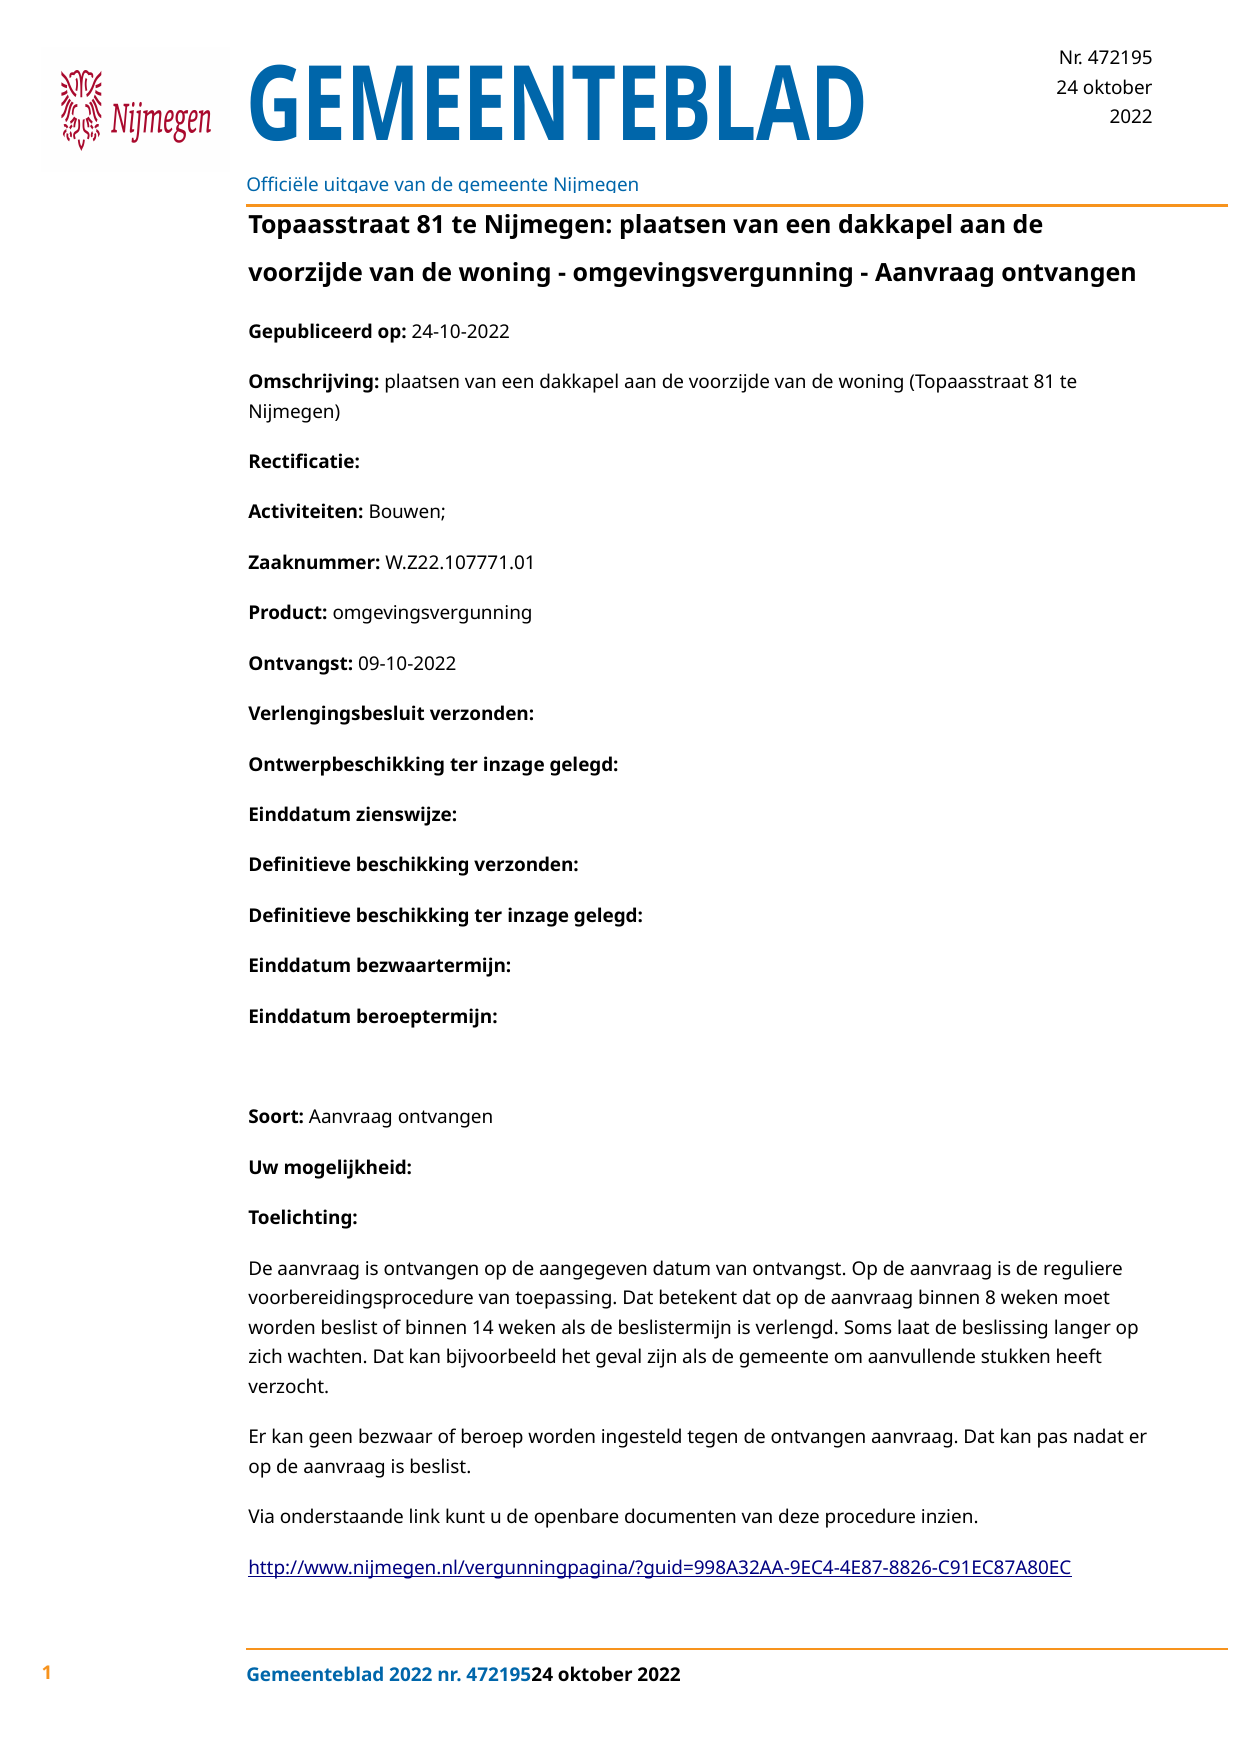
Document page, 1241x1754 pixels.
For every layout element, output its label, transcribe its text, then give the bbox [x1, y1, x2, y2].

text Topaasstraat 81 te Nijmegen: plaatsen van een dakkapel aan de voorzijde van de woning - omgevingsvergunning - Aanvraag ontvangen [248, 207, 1152, 288]
text Einddatum bezwaartermijn: [248, 952, 1152, 978]
text Zaaknummer: W.Z22.107771.01 [248, 549, 1152, 575]
text Toelichting: [248, 1204, 1152, 1230]
text Ontwerpbeschikking ter inzage gelegd: [248, 751, 1152, 777]
text Rectificatie: [248, 448, 1152, 474]
text Definitieve beschikking verzonden: [248, 852, 1152, 877]
text Er kan geen bezwaar of beroep worden ingesteld tegen de ontvangen aanvraag. Dat kan pas nadat er op de aanvraag is beslist. [248, 1424, 1152, 1479]
text Einddatum beroeptermijn: [248, 1003, 1152, 1029]
text Definitieve beschikking ter inzage gelegd: [248, 902, 1152, 928]
text Activiteiten: Bouwen; [248, 499, 1152, 524]
picture [41, 47, 231, 172]
text Soort: Aanvraag ontvangen [248, 1104, 1152, 1129]
text Verlengingsbesluit verzonden: [248, 700, 1152, 726]
text Einddatum zienswijze: [248, 801, 1152, 827]
text Uw mogelijkheid: [248, 1154, 1152, 1180]
text Ontvangst: 09-10-2022 [248, 650, 1152, 676]
text De aanvraag is ontvangen op de aangegeven datum van ontvangst. Op de aanvraag is de reguliere voorbereidingsprocedure van toepassing. Dat betekent dat op de aanvraag binnen 8 weken moet worden beslist of binnen 14 weken als de beslistermijn is verlengd. Soms laat de beslissing langer op zich wachten. Dat kan bijvoorbeeld het geval zijn als de gemeente om aanvullende stukken heeft verzocht. [248, 1255, 1152, 1399]
text Gepubliceerd op: 24-10-2022 [248, 318, 1152, 344]
text http://www.nijmegen.nl/vergunningpagina/?guid=998A32AA-9EC4-4E87-8826-C91EC87A80EC [248, 1554, 1152, 1580]
text Omschrijving: plaatsen van een dakkapel aan de voorzijde van de woning (Topaasstraat 81 te Nijmegen) [248, 368, 1152, 424]
text Product: omgevingsvergunning [248, 599, 1152, 625]
text Via onderstaande link kunt u de openbare documenten van deze procedure inzien. [248, 1504, 1152, 1529]
